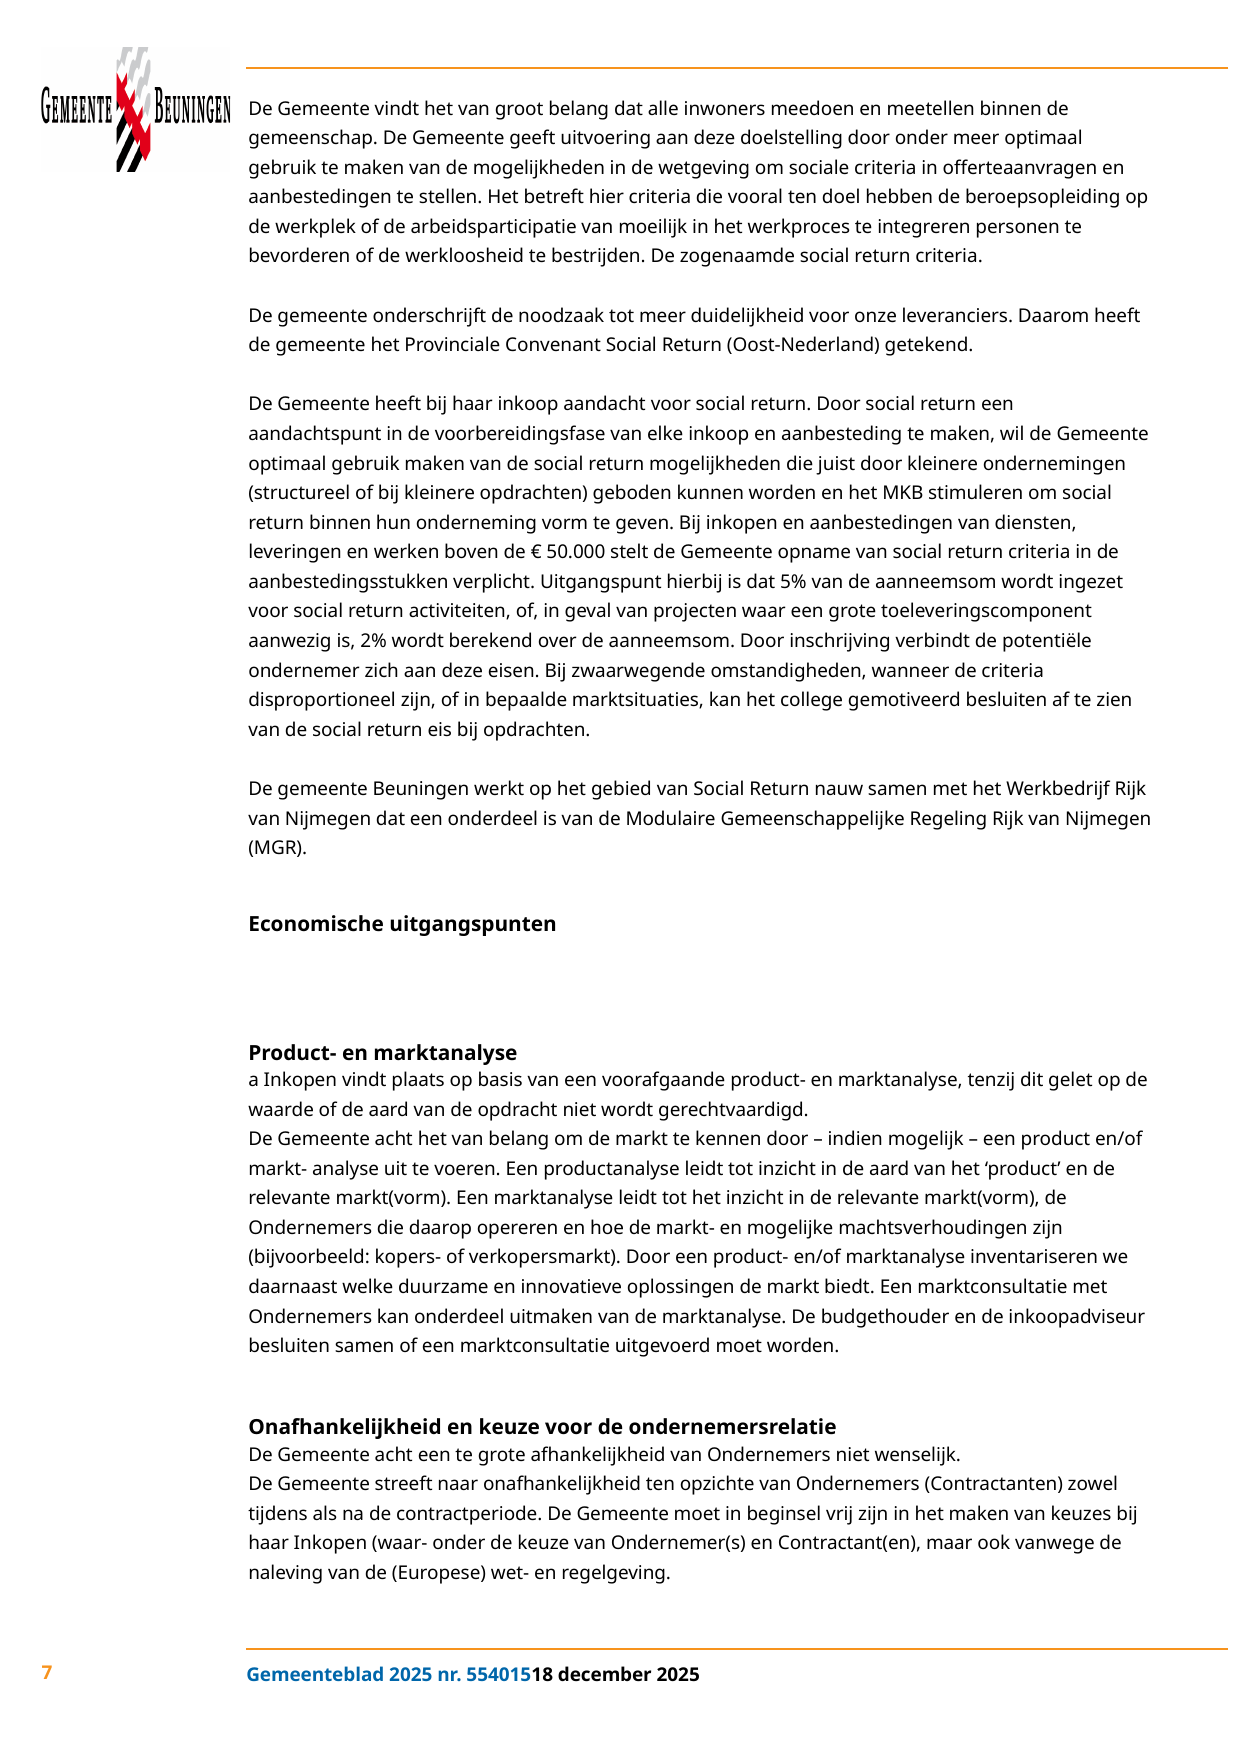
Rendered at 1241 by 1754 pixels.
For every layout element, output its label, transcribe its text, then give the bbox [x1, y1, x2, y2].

text Economische uitgangspunten [248, 909, 1152, 938]
text a Inkopen vindt plaats op basis van een voorafgaande product- en marktanalyse, tenzij dit gelet op de waarde of de aard van de opdracht niet wordt gerechtvaardigd. [248, 1066, 1152, 1121]
text De Gemeente acht een te grote afhankelijkheid van Ondernemers niet wenselijk. [248, 1441, 1152, 1467]
text De Gemeente heeft bij haar inkoop aandacht voor social return. Door social return een aandachtspunt in de voorbereidingsfase van elke inkoop en aanbesteding te maken, wil de Gemeente optimaal gebruik maken van de social return mogelijkheden die juist door kleinere ondernemingen (structureel of bij kleinere opdrachten) geboden kunnen worden en het MKB stimuleren om social return binnen hun onderneming vorm te geven. Bij inkopen en aanbestedingen van diensten, leveringen en werken boven de € 50.000 stelt de Gemeente opname van social return criteria in de aanbestedingsstukken verplicht. Uitgangspunt hierbij is dat 5% van de aanneemsom wordt ingezet voor social return activiteiten, of, in geval van projecten waar een grote toeleveringscomponent aanwezig is, 2% wordt berekend over de aanneemsom. Door inschrijving verbindt de potentiële ondernemer zich aan deze eisen. Bij zwaarwegende omstandigheden, wanneer de criteria disproportioneel zijn, of in bepaalde marktsituaties, kan het college gemotiveerd besluiten af te zien van de social return eis bij opdrachten. [248, 391, 1152, 742]
text De gemeente Beuningen werkt op het gebied van Social Return nauw samen met het Werkbedrijf Rijk van Nijmegen dat een onderdeel is van de Modulaire Gemeenschappelijke Regeling Rijk van Nijmegen (MGR). [248, 775, 1152, 860]
text Product- en marktanalyse [248, 1038, 1152, 1066]
text De Gemeente streeft naar onafhankelijkheid ten opzichte van Ondernemers (Contractanten) zowel tijdens als na de contractperiode. De Gemeente moet in beginsel vrij zijn in het maken van keuzes bij haar Inkopen (waar- onder de keuze van Ondernemer(s) en Contractant(en), maar ook vanwege de naleving van de (Europese) wet- en regelgeving. [248, 1470, 1152, 1585]
picture [41, 47, 231, 172]
text De gemeente onderschrijft de noodzaak tot meer duidelijkheid voor onze leveranciers. Daarom heeft de gemeente het Provinciale Convenant Social Return (Oost-Nederland) getekend. [248, 302, 1152, 357]
text De Gemeente acht het van belang om de markt te kennen door – indien mogelijk – een product en/of markt- analyse uit te voeren. Een productanalyse leidt tot inzicht in de aard van het ‘product’ en de relevante markt(vorm). Een marktanalyse leidt tot het inzicht in de relevante markt(vorm), de Ondernemers die daarop opereren en hoe de markt- en mogelijke machtsverhoudingen zijn (bijvoorbeeld: kopers- of verkopersmarkt). Door een product- en/of marktanalyse inventariseren we daarnaast welke duurzame en innovatieve oplossingen de markt biedt. Een marktconsultatie met Ondernemers kan onderdeel uitmaken van de marktanalyse. De budgethouder en de inkoopadviseur besluiten samen of een marktconsultatie uitgevoerd moet worden. [248, 1125, 1152, 1358]
text Onafhankelijkheid en keuze voor de ondernemersrelatie [248, 1412, 1152, 1441]
text De Gemeente vindt het van groot belang dat alle inwoners meedoen en meetellen binnen de gemeenschap. De Gemeente geeft uitvoering aan deze doelstelling door onder meer optimaal gebruik te maken van de mogelijkheden in de wetgeving om sociale criteria in offerteaanvragen en aanbestedingen te stellen. Het betreft hier criteria die vooral ten doel hebben de beroepsopleiding op de werkplek of de arbeidsparticipatie van moeilijk in het werkproces te integreren personen te bevorderen of de werkloosheid te bestrijden. De zogenaamde social return criteria. [248, 95, 1152, 268]
